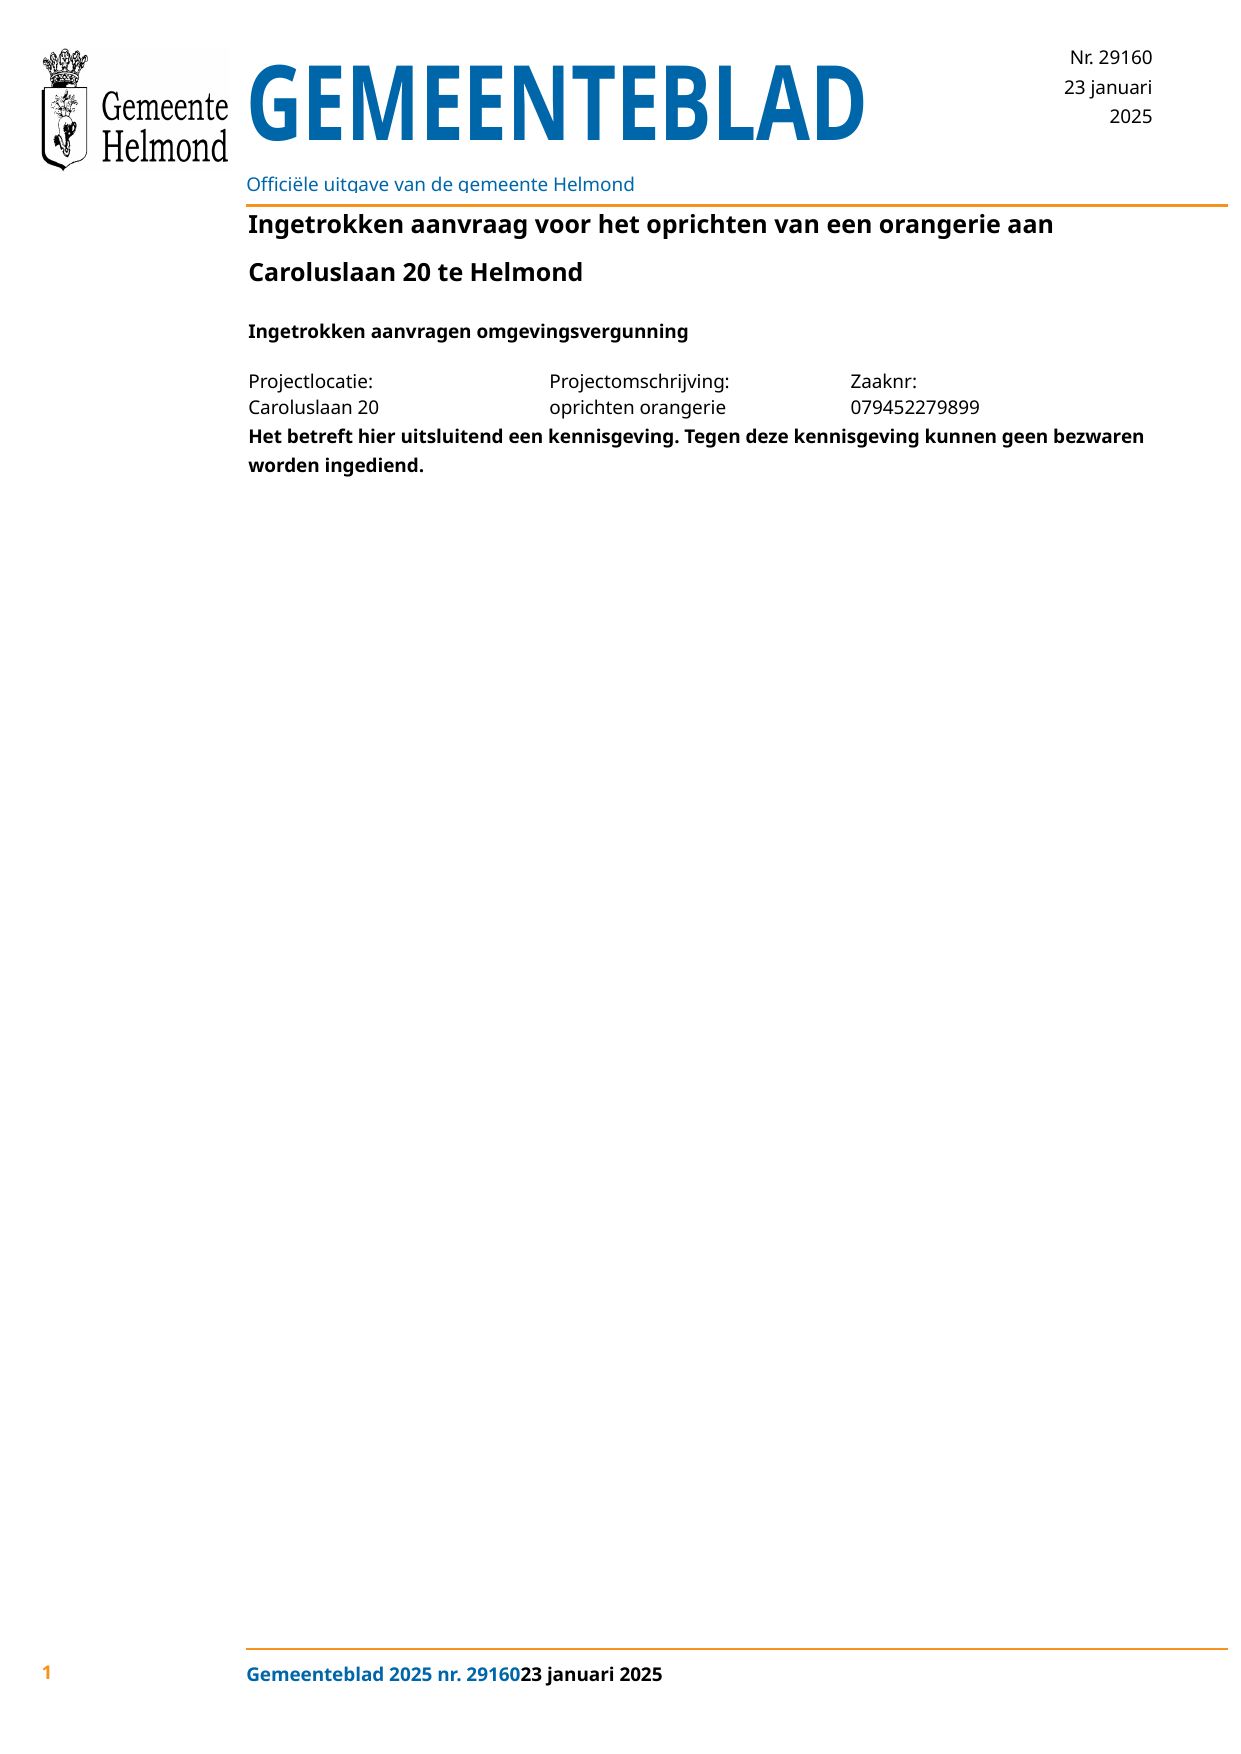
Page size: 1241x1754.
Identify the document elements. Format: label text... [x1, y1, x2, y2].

text Ingetrokken aanvraag voor het oprichten van een orangerie aan Caroluslaan 20 te Helmond [248, 207, 1152, 288]
table_cell 079452279899 [850, 394, 1152, 420]
table_header Projectomschrijving: [549, 369, 850, 394]
table_header Projectlocatie: [248, 369, 549, 394]
text Ingetrokken aanvragen omgevingsvergunning [248, 318, 1152, 344]
table_cell oprichten orangerie [549, 394, 850, 420]
table_header Zaaknr: [850, 369, 1152, 394]
picture [41, 47, 231, 172]
table_cell Caroluslaan 20 [248, 394, 549, 420]
text Het betreft hier uitsluitend een kennisgeving. Tegen deze kennisgeving kunnen geen bezwaren worden ingediend. [248, 423, 1152, 478]
